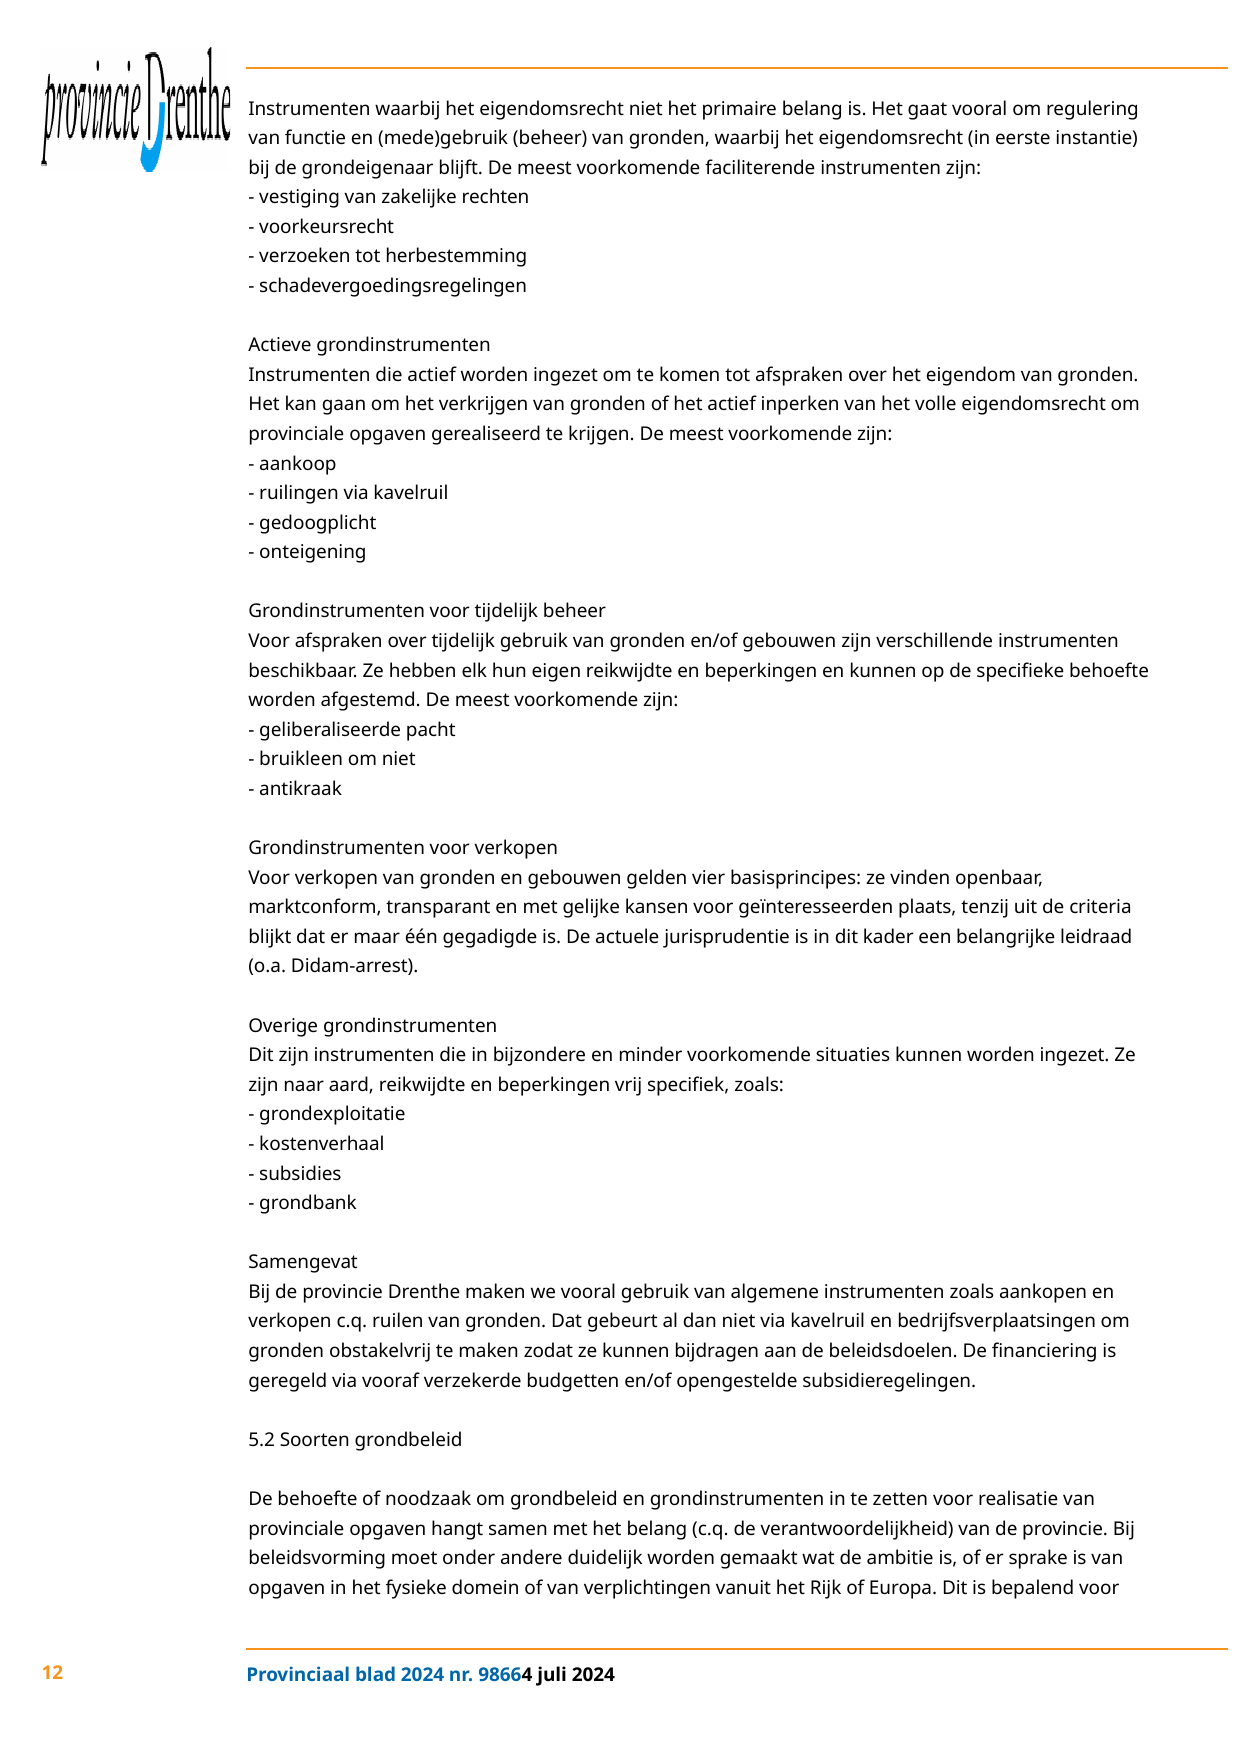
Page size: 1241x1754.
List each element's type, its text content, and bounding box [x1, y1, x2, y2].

text - grondexploitatie [248, 1101, 1152, 1126]
text Dit zijn instrumenten die in bijzondere en minder voorkomende situaties kunnen worden ingezet. Ze zijn naar aard, reikwijdte en beperkingen vrij specifiek, zoals: [248, 1041, 1152, 1097]
text Grondinstrumenten voor tijdelijk beheer [248, 598, 1152, 623]
text Voor verkopen van gronden en gebouwen gelden vier basisprincipes: ze vinden openbaar, marktconform, transparant en met gelijke kansen voor geïnteresseerden plaats, tenzij uit de criteria blijkt dat er maar één gegadigde is. De actuele jurisprudentie is in dit kader een belangrijke leidraad (o.a. Didam-arrest). [248, 864, 1152, 978]
picture [41, 47, 231, 172]
text - ruilingen via kavelruil [248, 479, 1152, 505]
text - grondbank [248, 1189, 1152, 1215]
text 5.2 Soorten grondbeleid [248, 1426, 1152, 1452]
text Instrumenten die actief worden ingezet om te komen tot afspraken over het eigendom van gronden. Het kan gaan om het verkrijgen van gronden of het actief inperken van het volle eigendomsrecht om provinciale opgaven gerealiseerd te krijgen. De meest voorkomende zijn: [248, 361, 1152, 446]
text - aankoop [248, 450, 1152, 476]
text - geliberaliseerde pacht [248, 716, 1152, 742]
text De behoefte of noodzaak om grondbeleid en grondinstrumenten in te zetten voor realisatie van provinciale opgaven hangt samen met het belang (c.q. de verantwoordelijkheid) van de provincie. Bij beleidsvorming moet onder andere duidelijk worden gemaakt wat de ambitie is, of er sprake is van opgaven in het fysieke domein of van verplichtingen vanuit het Rijk of Europa. Dit is bepalend voor [248, 1485, 1152, 1600]
text Grondinstrumenten voor verkopen [248, 834, 1152, 860]
text Bij de provincie Drenthe maken we vooral gebruik van algemene instrumenten zoals aankopen en verkopen c.q. ruilen van gronden. Dat gebeurt al dan niet via kavelruil en bedrijfsverplaatsingen om gronden obstakelvrij te maken zodat ze kunnen bijdragen aan de beleidsdoelen. De financiering is geregeld via vooraf verzekerde budgetten en/of opengestelde subsidieregelingen. [248, 1278, 1152, 1393]
text - kostenverhaal [248, 1130, 1152, 1156]
text Instrumenten waarbij het eigendomsrecht niet het primaire belang is. Het gaat vooral om regulering van functie en (mede)gebruik (beheer) van gronden, waarbij het eigendomsrecht (in eerste instantie) bij de grondeigenaar blijft. De meest voorkomende faciliterende instrumenten zijn: [248, 95, 1152, 180]
text - antikraak [248, 775, 1152, 801]
text - voorkeursrecht [248, 213, 1152, 239]
text - verzoeken tot herbestemming [248, 243, 1152, 268]
text Overige grondinstrumenten [248, 1012, 1152, 1038]
text Actieve grondinstrumenten [248, 331, 1152, 357]
text - vestiging van zakelijke rechten [248, 183, 1152, 209]
text - onteigening [248, 538, 1152, 564]
text Voor afspraken over tijdelijk gebruik van gronden en/of gebouwen zijn verschillende instrumenten beschikbaar. Ze hebben elk hun eigen reikwijdte en beperkingen en kunnen op de specifieke behoefte worden afgestemd. De meest voorkomende zijn: [248, 627, 1152, 712]
text - bruikleen om niet [248, 746, 1152, 771]
text Samengevat [248, 1248, 1152, 1274]
text - subsidies [248, 1160, 1152, 1186]
text - schadevergoedingsregelingen [248, 272, 1152, 298]
text - gedoogplicht [248, 509, 1152, 535]
